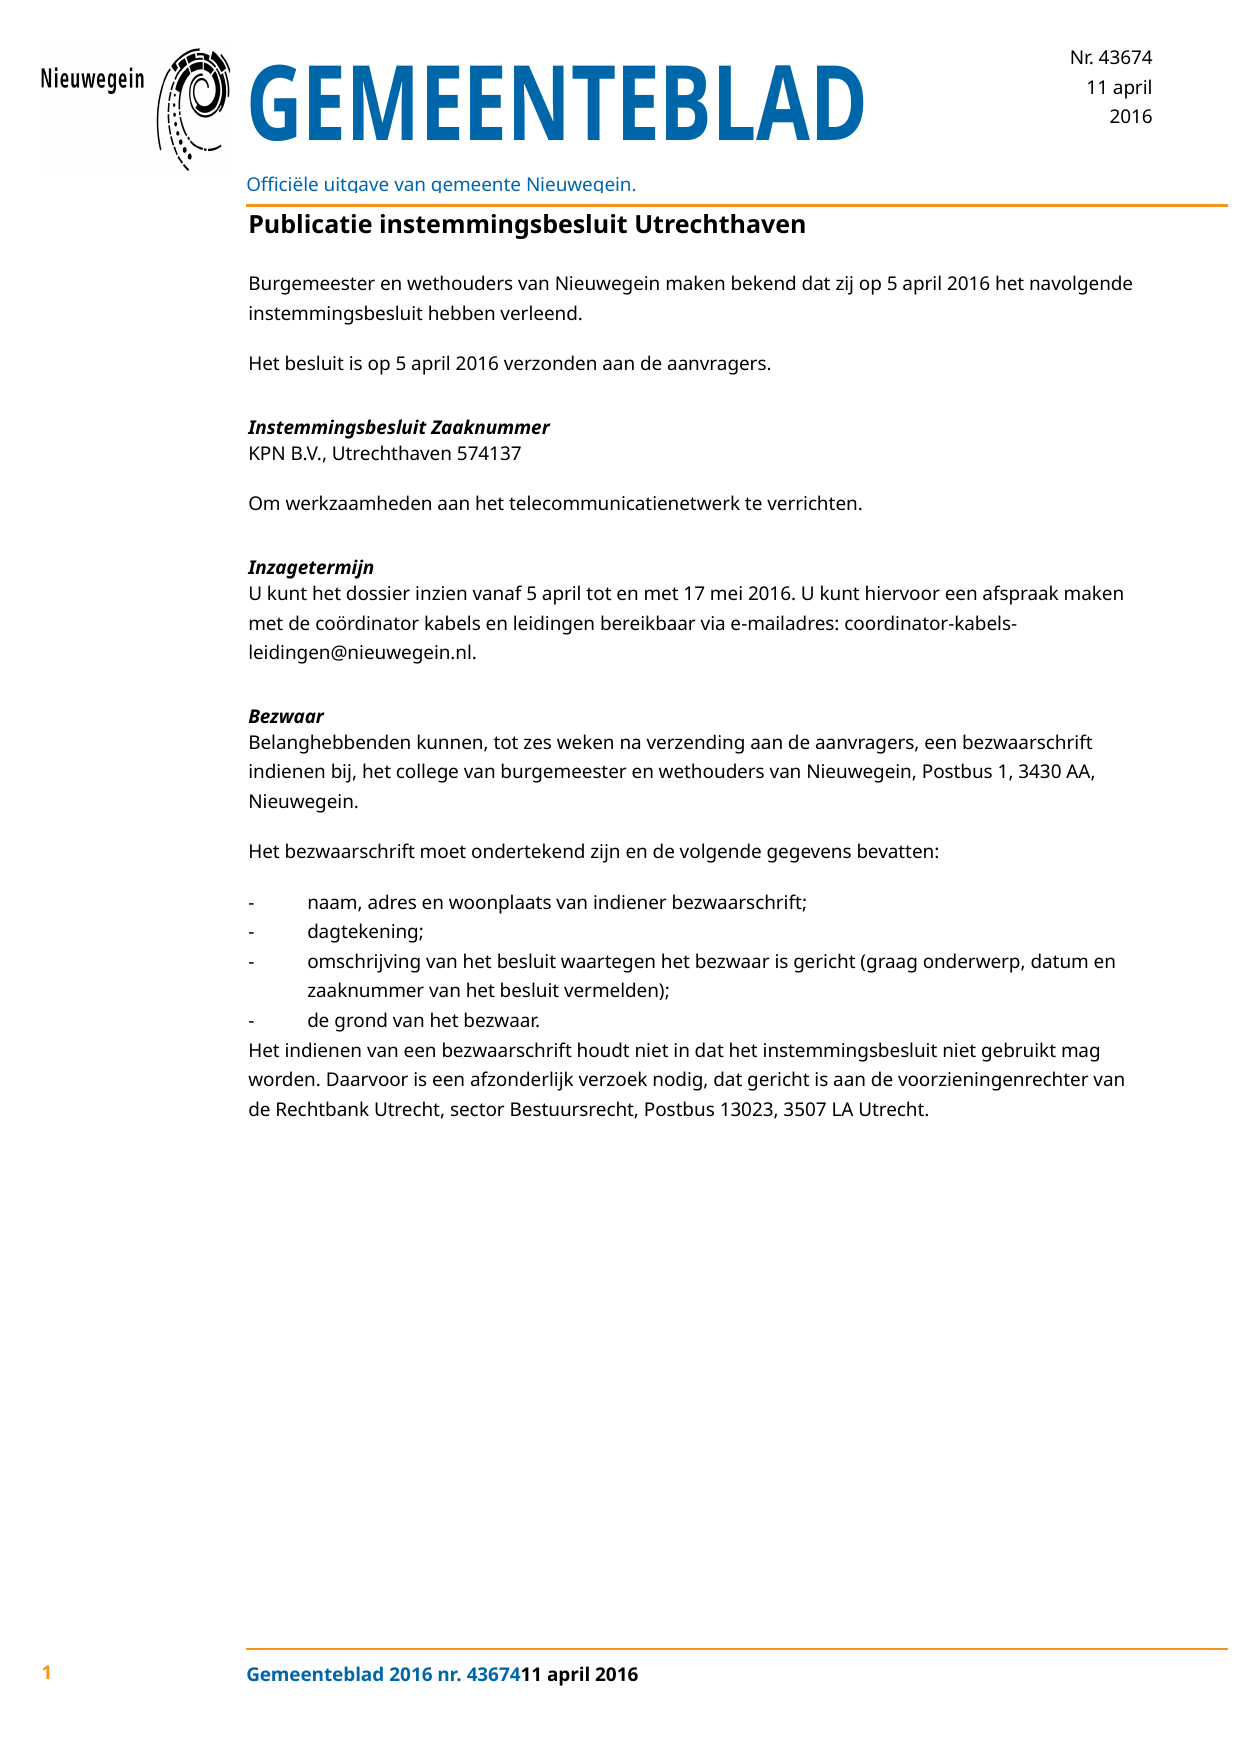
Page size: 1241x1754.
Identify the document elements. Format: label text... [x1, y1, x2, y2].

text Het bezwaarschrift moet ondertekend zijn en de volgende gegevens bevatten: [248, 838, 1152, 864]
text Belanghebbenden kunnen, tot zes weken na verzending aan de aanvragers, een bezwaarschrift indienen bij, het college van burgemeester en wethouders van Nieuwegein, Postbus 1, 3430 AA, Nieuwegein. [248, 729, 1152, 814]
list dagtekening; [248, 918, 1152, 944]
text Burgemeester en wethouders van Nieuwegein maken bekend dat zij op 5 april 2016 het navolgende instemmingsbesluit hebben verleend. [248, 270, 1152, 326]
list omschrijving van het besluit waartegen het bezwaar is gericht (graag onderwerp, datum en zaaknummer van het besluit vermelden); [248, 948, 1152, 1003]
text U kunt het dossier inzien vanaf 5 april tot en met 17 mei 2016. U kunt hiervoor een afspraak maken met de coördinator kabels en leidingen bereikbaar via e-mailadres: coordinator-kabels-leidingen@nieuwegein.nl. [248, 580, 1152, 665]
text Om werkzaamheden aan het telecommunicatienetwerk te verrichten. [248, 490, 1152, 516]
text KPN B.V., Utrechthaven 574137 [248, 440, 1152, 466]
list de grond van het bezwaar. [248, 1007, 1152, 1033]
list naam, adres en woonplaats van indiener bezwaarschrift; [248, 889, 1152, 915]
picture [41, 47, 231, 172]
text Het indienen van een bezwaarschrift houdt niet in dat het instemmingsbesluit niet gebruikt mag worden. Daarvoor is een afzonderlijk verzoek nodig, dat gericht is aan de voorzieningenrechter van de Rechtbank Utrecht, sector Bestuursrecht, Postbus 13023, 3507 LA Utrecht. [248, 1037, 1152, 1122]
text Bezwaar [248, 703, 1152, 729]
text Het besluit is op 5 april 2016 verzonden aan de aanvragers. [248, 350, 1152, 376]
text Inzagetermijn [248, 554, 1152, 580]
text Publicatie instemmingsbesluit Utrechthaven [248, 207, 1152, 241]
text Instemmingsbesluit Zaaknummer [248, 414, 1152, 440]
